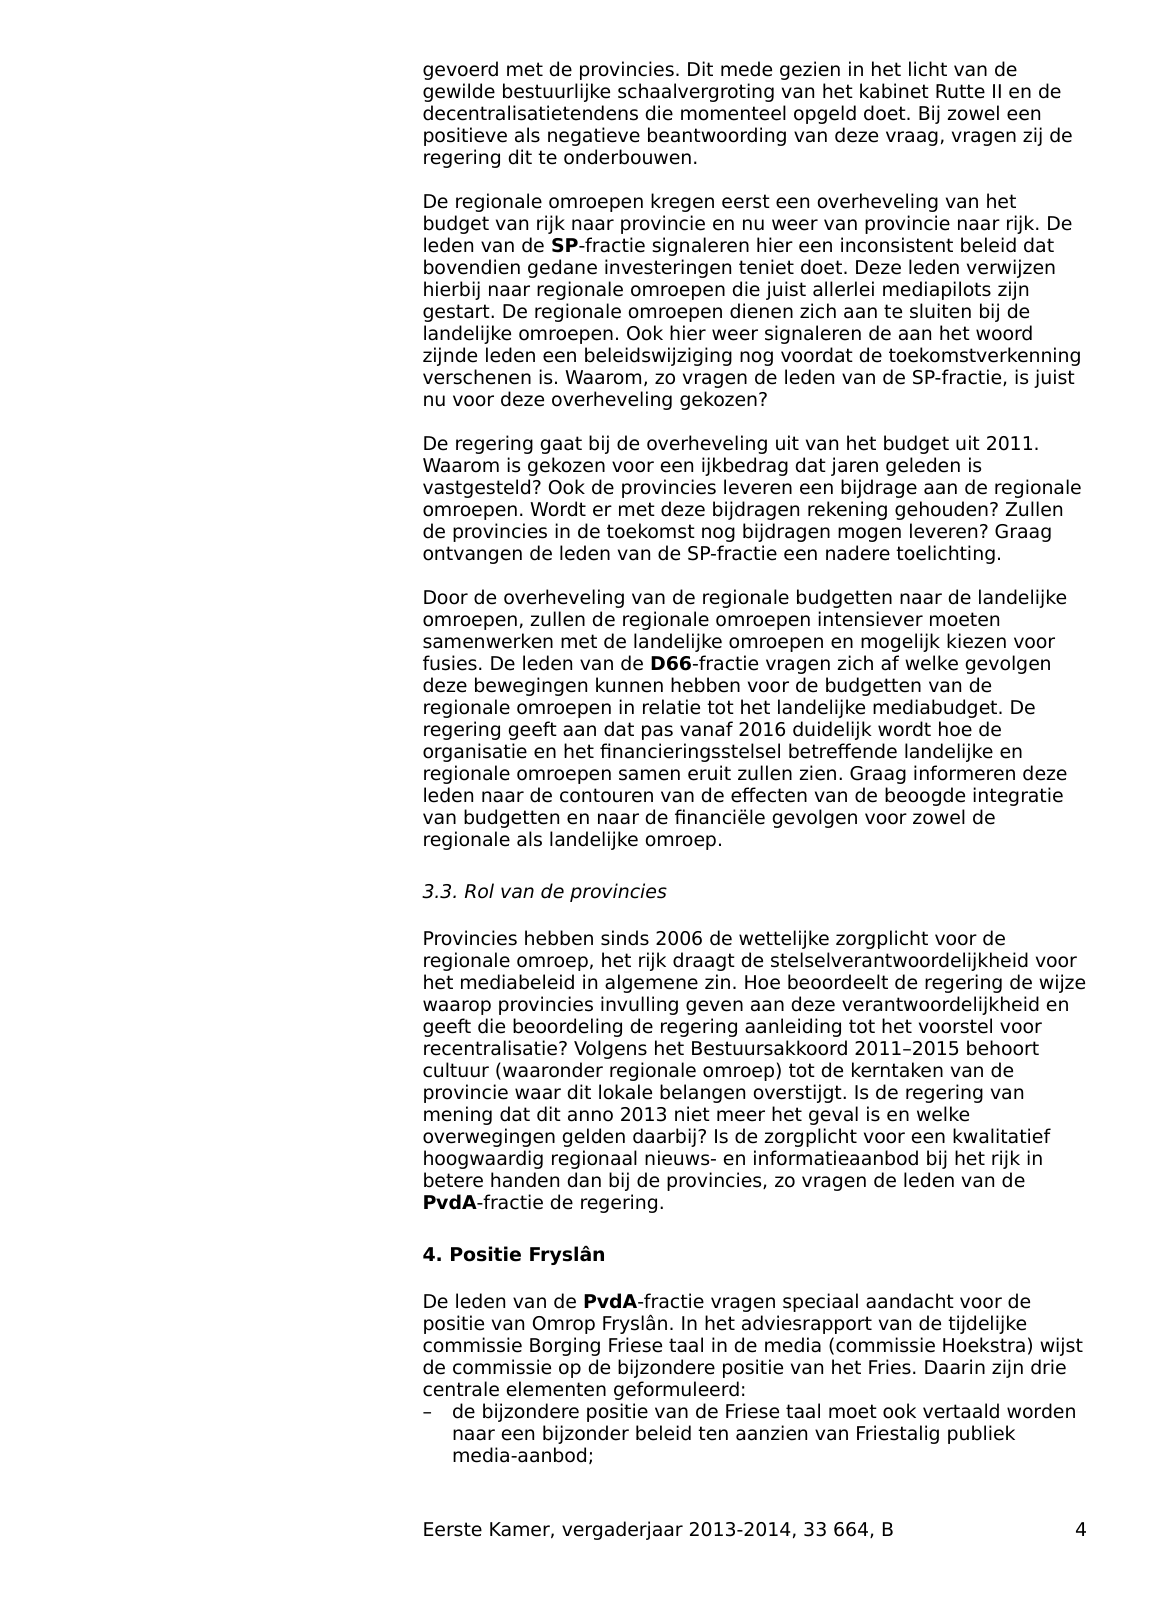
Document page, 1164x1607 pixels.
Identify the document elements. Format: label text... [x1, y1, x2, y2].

subtitle 4. Positie Fryslân [422, 1244, 1087, 1266]
subtitle 3.3. Rol van de provincies [422, 881, 1087, 903]
text Door de overheveling van de regionale budgetten naar de landelijke omroepen, zullen de regionale omroepen intensiever moeten samenwerken met de landelijke omroepen en mogelijk kiezen voor fusies. De leden van de D66-fractie vragen zich af welke gevolgen deze bewegingen kunnen hebben voor de budgetten van de regionale omroepen in relatie tot het landelijke mediabudget. De regering geeft aan dat pas vanaf 2016 duidelijk wordt hoe de organisatie en het financieringsstelsel betreffende landelijke en regionale omroepen samen eruit zullen zien. Graag informeren deze leden naar de contouren van de effecten van de beoogde integratie van budgetten en naar de financiële gevolgen voor zowel de regionale als landelijke omroep. [422, 587, 1087, 851]
text De regionale omroepen kregen eerst een overheveling van het budget van rijk naar provincie en nu weer van provincie naar rijk. De leden van de SP-fractie signaleren hier een inconsistent beleid dat bovendien gedane investeringen teniet doet. Deze leden verwijzen hierbij naar regionale omroepen die juist allerlei mediapilots zijn gestart. De regionale omroepen dienen zich aan te sluiten bij de landelijke omroepen. Ook hier weer signaleren de aan het woord zijnde leden een beleidswijziging nog voordat de toekomstverkenning verschenen is. Waarom, zo vragen de leden van de SP-fractie, is juist nu voor deze overheveling gekozen? [422, 191, 1087, 411]
text De regering gaat bij de overheveling uit van het budget uit 2011. Waarom is gekozen voor een ijkbedrag dat jaren geleden is vastgesteld? Ook de provincies leveren een bijdrage aan de regionale omroepen. Wordt er met deze bijdragen rekening gehouden? Zullen de provincies in de toekomst nog bijdragen mogen leveren? Graag ontvangen de leden van de SP-fractie een nadere toelichting. [422, 433, 1087, 565]
text De leden van de PvdA-fractie vragen speciaal aandacht voor de positie van Omrop Fryslân. In het adviesrapport van de tijdelijke commissie Borging Friese taal in de media (commissie Hoekstra) wijst de commissie op de bijzondere positie van het Fries. Daarin zijn drie centrale elementen geformuleerd: [422, 1291, 1087, 1401]
text Provincies hebben sinds 2006 de wettelijke zorgplicht voor de regionale omroep, het rijk draagt de stelselverantwoordelijkheid voor het mediabeleid in algemene zin. Hoe beoordeelt de regering de wijze waarop provincies invulling geven aan deze verantwoordelijkheid en geeft die beoordeling de regering aanleiding tot het voorstel voor recentralisatie? Volgens het Bestuursakkoord 2011–2015 behoort cultuur (waaronder regionale omroep) tot de kerntaken van de provincie waar dit lokale belangen overstijgt. Is de regering van mening dat dit anno 2013 niet meer het geval is en welke overwegingen gelden daarbij? Is de zorgplicht voor een kwalitatief hoogwaardig regionaal nieuws- en informatieaanbod bij het rijk in betere handen dan bij de provincies, zo vragen de leden van de PvdA-fractie de regering. [422, 928, 1087, 1214]
text – de bijzondere positie van de Friese taal moet ook vertaald worden naar een bijzonder beleid ten aanzien van Friestalig publiek media-aanbod; [422, 1401, 1087, 1466]
text gevoerd met de provincies. Dit mede gezien in het licht van de gewilde bestuurlijke schaalvergroting van het kabinet Rutte II en de decentralisatietendens die momenteel opgeld doet. Bij zowel een positieve als negatieve beantwoording van deze vraag, vragen zij de regering dit te onderbouwen. [422, 59, 1087, 169]
